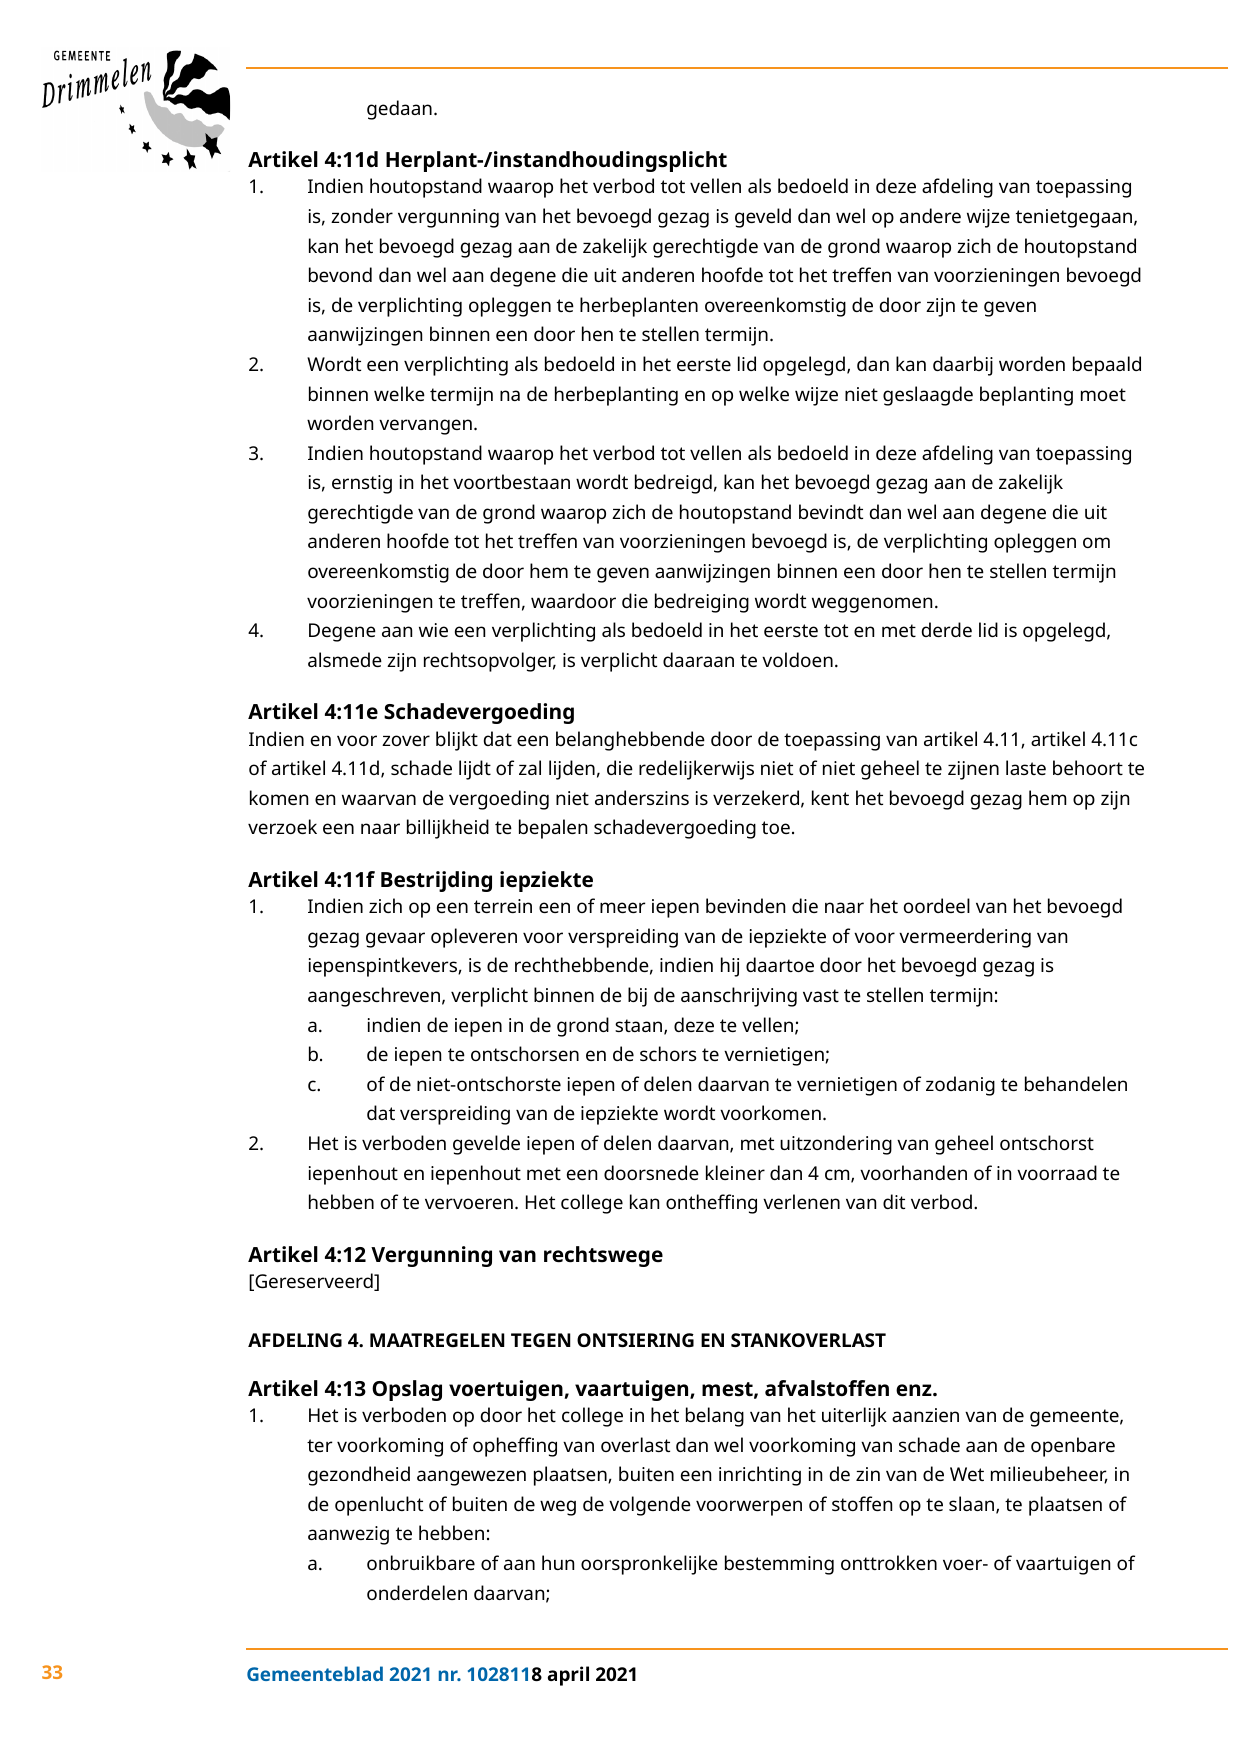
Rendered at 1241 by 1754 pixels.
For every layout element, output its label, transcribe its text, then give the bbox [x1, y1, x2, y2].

text Artikel 4:12 Vergunning van rechtswege [248, 1240, 1152, 1268]
text Artikel 4:13 Opslag voertuigen, vaartuigen, mest, afvalstoffen enz. [248, 1374, 1152, 1402]
text Indien en voor zover blijkt dat een belanghebbende door de toepassing van artikel 4.11, artikel 4.11c of artikel 4.11d, schade lijdt of zal lijden, die redelijkerwijs niet of niet geheel te zijnen laste behoort te komen en waarvan de vergoeding niet anderszins is verzekerd, kent het bevoegd gezag hem op zijn verzoek een naar billijkheid te bepalen schadevergoeding toe. [248, 726, 1152, 840]
list Indien houtopstand waarop het verbod tot vellen als bedoeld in deze afdeling van toepassing is, ernstig in het voortbestaan wordt bedreigd, kan het bevoegd gezag aan de zakelijk gerechtigde van de grond waarop zich de houtopstand bevindt dan wel aan degene die uit anderen hoofde tot het treffen van voorzieningen bevoegd is, de verplichting opleggen om overeenkomstig de door hem te geven aanwijzingen binnen een door hen te stellen termijn voorzieningen te treffen, waardoor die bedreiging wordt weggenomen. [248, 440, 1152, 613]
text [Gereserveerd] [248, 1268, 1152, 1294]
list Indien zich op een terrein een of meer iepen bevinden die naar het oordeel van het bevoegd gezag gevaar opleveren voor verspreiding van de iepziekte of voor vermeerdering van iepenspintkevers, is de rechthebbende, indien hij daartoe door het bevoegd gezag is aangeschreven, verplicht binnen de bij de aanschrijving vast te stellen termijn: [248, 893, 1152, 1008]
text Artikel 4:11e Schadevergoeding [248, 697, 1152, 726]
text Artikel 4:11d Herplant-/instandhoudingsplicht [248, 145, 1152, 174]
text Artikel 4:11f Bestrijding iepziekte [248, 865, 1152, 893]
list Het is verboden op door het college in het belang van het uiterlijk aanzien van de gemeente, ter voorkoming of opheffing van overlast dan wel voorkoming van schade aan de openbare gezondheid aangewezen plaatsen, buiten een inrichting in de zin van de Wet milieubeheer, in de openlucht of buiten de weg de volgende voorwerpen of stoffen op te slaan, te plaatsen of aanwezig te hebben: [248, 1402, 1152, 1546]
text AFDELING 4. MAATREGELEN TEGEN ONTSIERING EN STANKOVERLAST [248, 1327, 1152, 1353]
list onbruikbare of aan hun oorspronkelijke bestemming onttrokken voer- of vaartuigen of onderdelen daarvan; [307, 1550, 1152, 1606]
list Wordt een verplichting als bedoeld in het eerste lid opgelegd, dan kan daarbij worden bepaald binnen welke termijn na de herbeplanting en op welke wijze niet geslaagde beplanting moet worden vervangen. [248, 351, 1152, 436]
list Indien houtopstand waarop het verbod tot vellen als bedoeld in deze afdeling van toepassing is, zonder vergunning van het bevoegd gezag is geveld dan wel op andere wijze tenietgegaan, kan het bevoegd gezag aan de zakelijk gerechtigde van de grond waarop zich de houtopstand bevond dan wel aan degene die uit anderen hoofde tot het treffen van voorzieningen bevoegd is, de verplichting opleggen te herbeplanten overeenkomstig de door zijn te geven aanwijzingen binnen een door hen te stellen termijn. [248, 174, 1152, 347]
picture [41, 47, 231, 172]
list Het is verboden gevelde iepen of delen daarvan, met uitzondering van geheel ontschorst iepenhout en iepenhout met een doorsnede kleiner dan 4 cm, voorhanden of in voorraad te hebben of te vervoeren. Het college kan ontheffing verlenen van dit verbod. [248, 1130, 1152, 1215]
list Degene aan wie een verplichting als bedoeld in het eerste tot en met derde lid is opgelegd, alsmede zijn rechtsopvolger, is verplicht daaraan te voldoen. [248, 617, 1152, 673]
list indien de iepen in de grond staan, deze te vellen; [307, 1012, 1152, 1037]
list gedaan. [307, 95, 1152, 121]
list de iepen te ontschorsen en de schors te vernietigen; [307, 1041, 1152, 1067]
list of de niet-ontschorste iepen of delen daarvan te vernietigen of zodanig te behandelen dat verspreiding van de iepziekte wordt voorkomen. [307, 1071, 1152, 1126]
